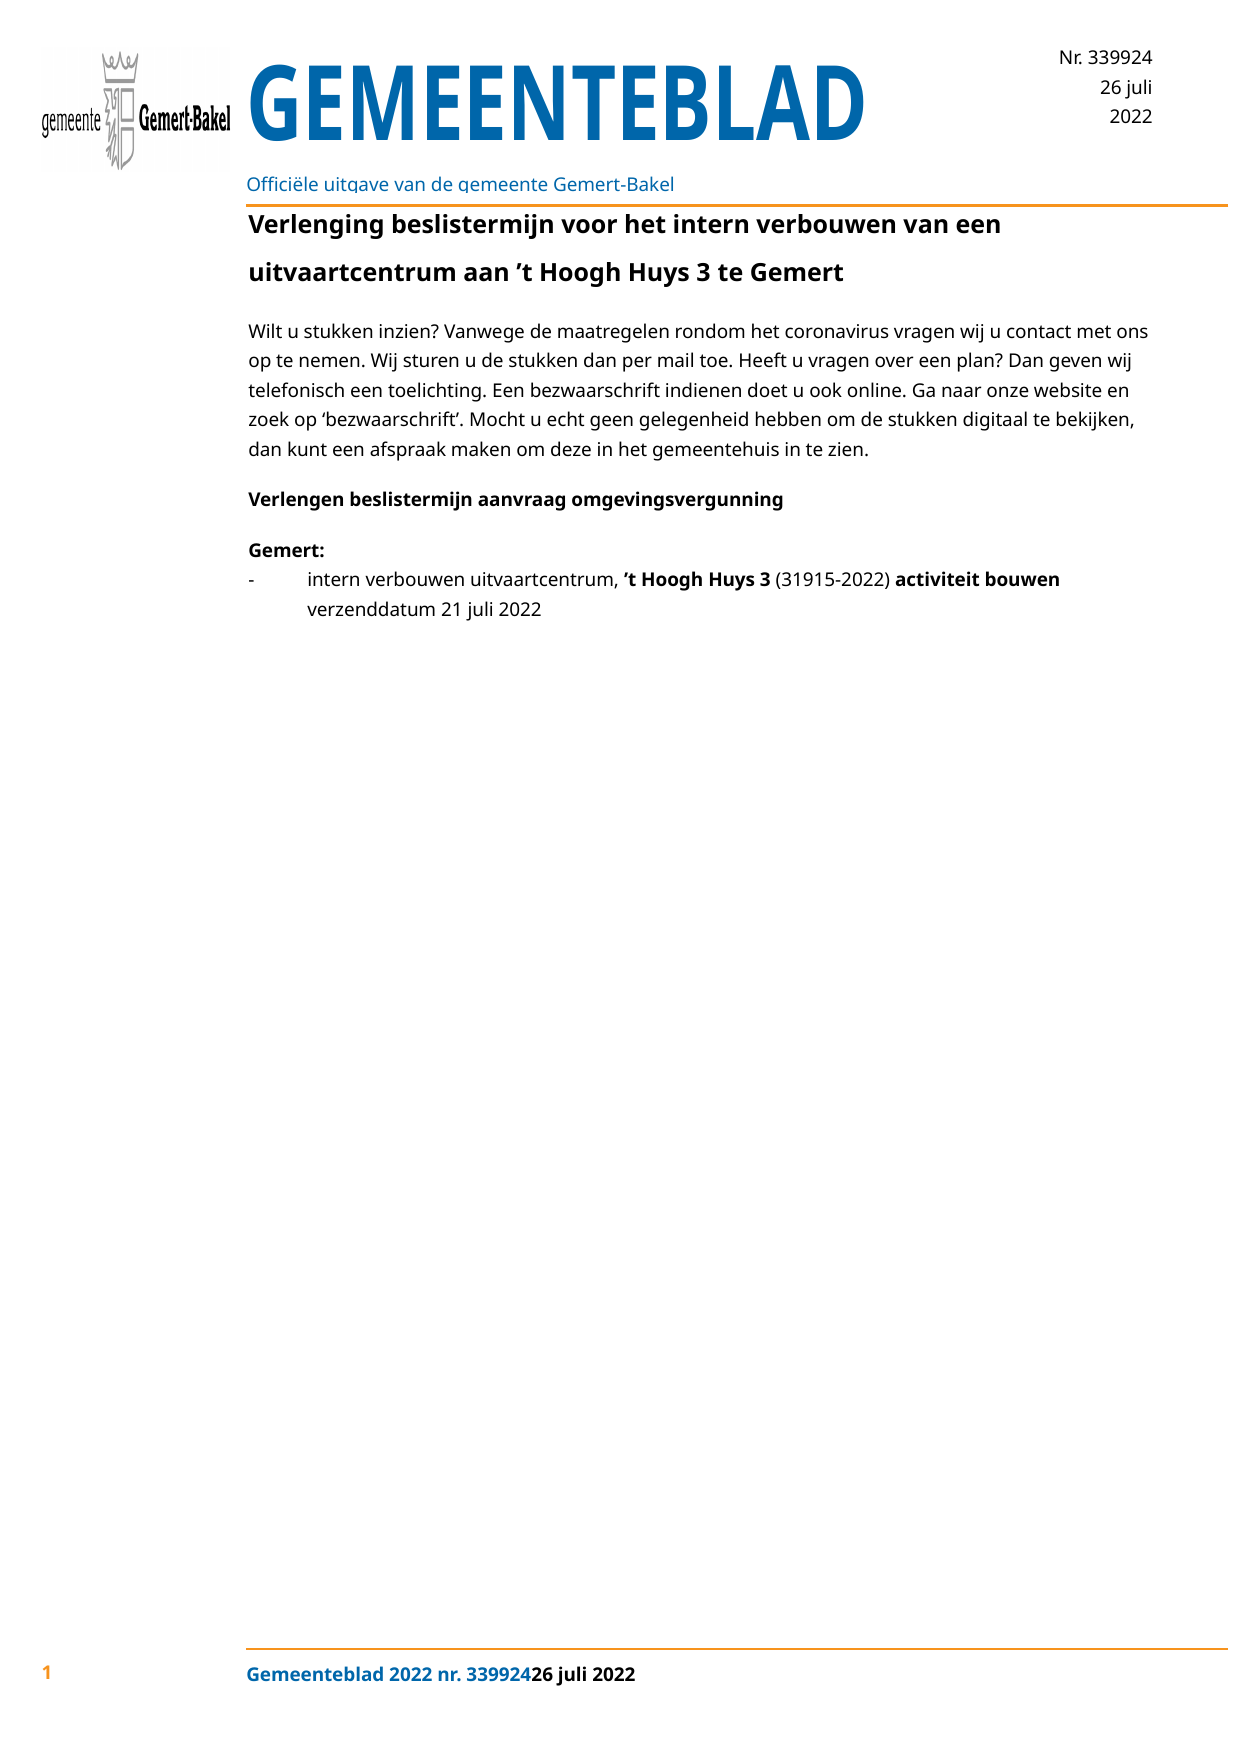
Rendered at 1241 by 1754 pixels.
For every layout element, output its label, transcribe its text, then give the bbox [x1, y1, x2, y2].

text Gemert: [248, 537, 1152, 563]
text Verlenging beslistermijn voor het intern verbouwen van een uitvaartcentrum aan ’t Hoogh Huys 3 te Gemert [248, 207, 1152, 288]
text Wilt u stukken inzien? Vanwege de maatregelen rondom het coronavirus vragen wij u contact met ons op te nemen. Wij sturen u de stukken dan per mail toe. Heeft u vragen over een plan? Dan geven wij telefonisch een toelichting. Een bezwaarschrift indienen doet u ook online. Ga naar onze website en zoek op ‘bezwaarschrift’. Mocht u echt geen gelegenheid hebben om de stukken digitaal te bekijken, dan kunt een afspraak maken om deze in het gemeentehuis in te zien. [248, 318, 1152, 462]
list intern verbouwen uitvaartcentrum, ’t Hoogh Huys 3 (31915-2022) activiteit bouwen verzenddatum 21 juli 2022 [248, 567, 1152, 622]
text Verlengen beslistermijn aanvraag omgevingsvergunning [248, 487, 1152, 512]
picture [41, 47, 231, 172]
